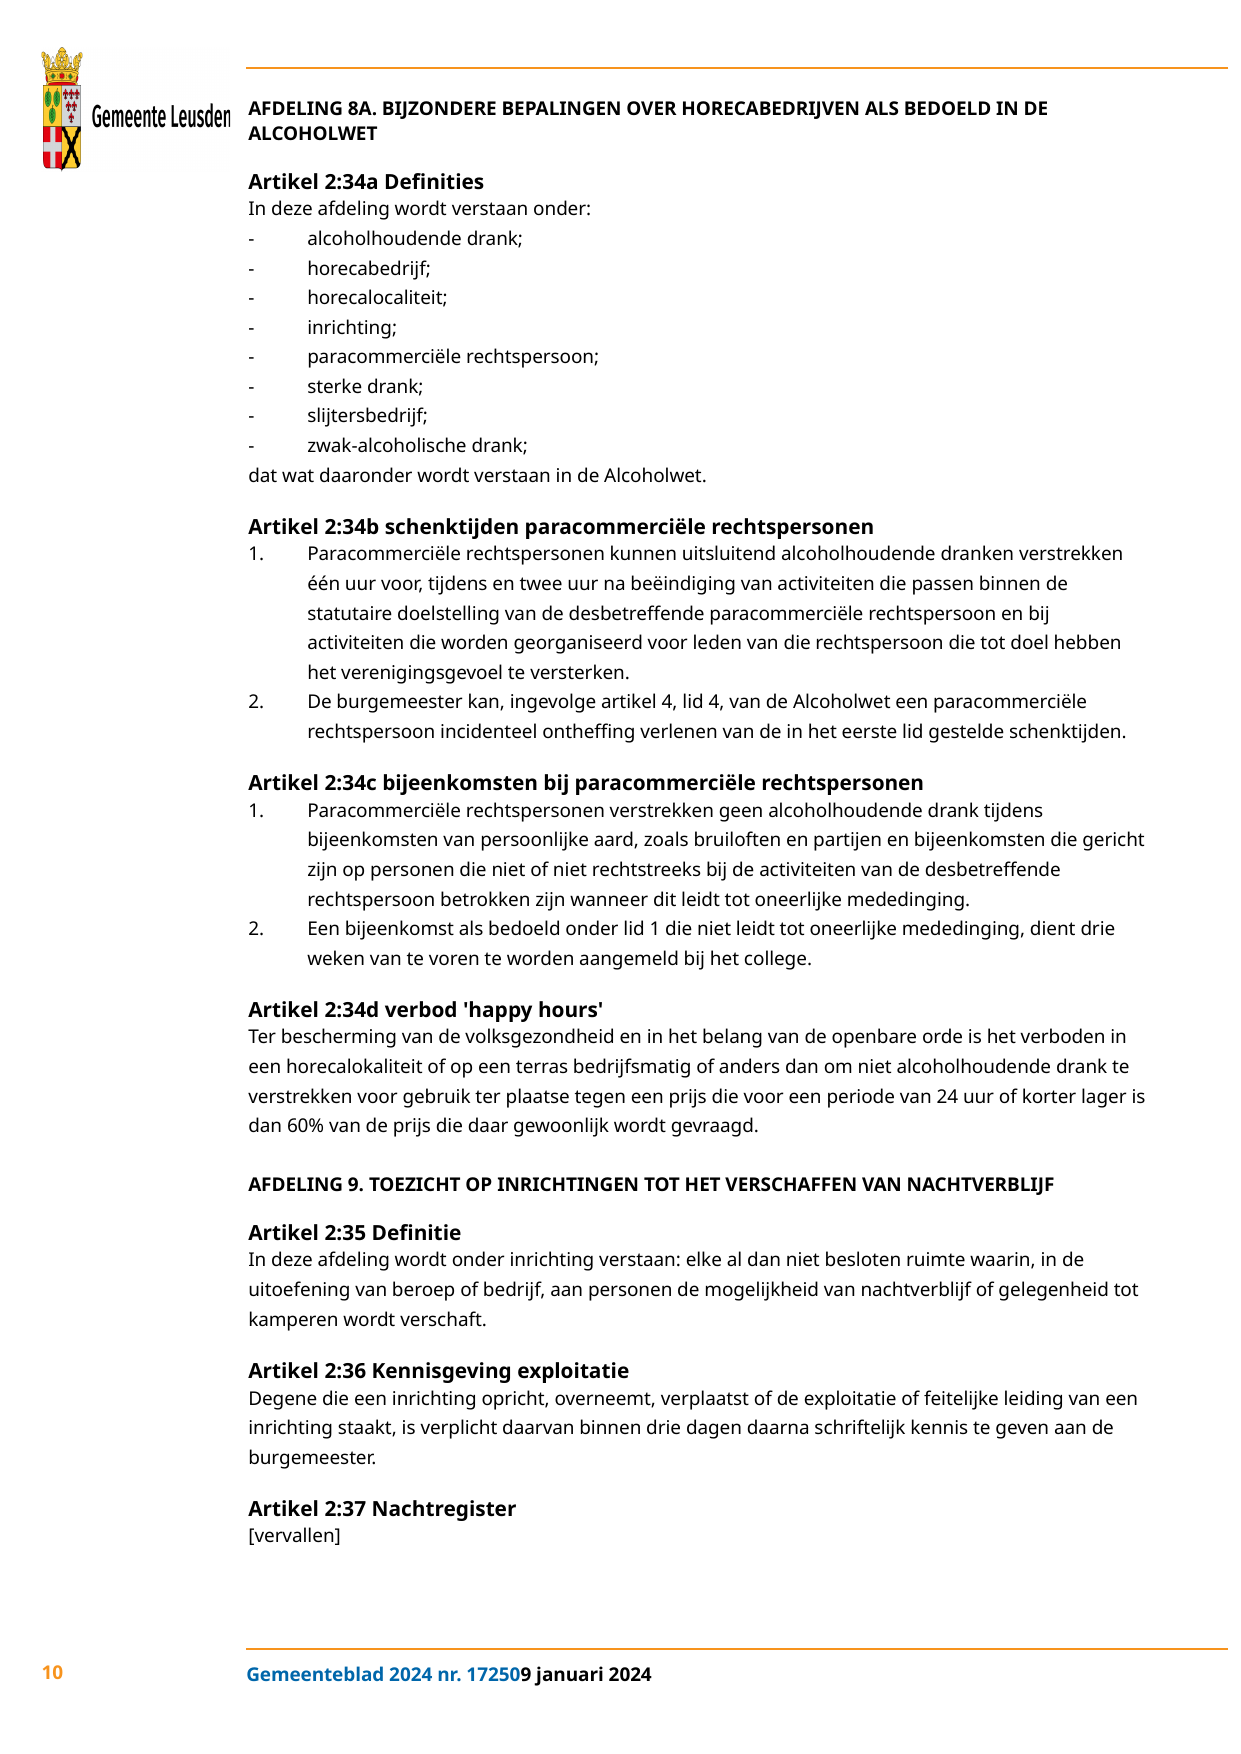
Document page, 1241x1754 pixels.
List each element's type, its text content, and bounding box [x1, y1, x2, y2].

list inrichting; [248, 314, 1152, 339]
text Degene die een inrichting opricht, overneemt, verplaatst of de exploitatie of feitelijke leiding van een inrichting staakt, is verplicht daarvan binnen drie dagen daarna schriftelijk kennis te geven aan de burgemeester. [248, 1385, 1152, 1469]
text AFDELING 8A. BIJZONDERE BEPALINGEN OVER HORECABEDRIJVEN ALS BEDOELD IN DE ALCOHOLWET [248, 95, 1152, 146]
text Artikel 2:34b schenktijden paracommerciële rechtspersonen [248, 512, 1152, 541]
text In deze afdeling wordt verstaan onder: [248, 196, 1152, 221]
list sterke drank; [248, 373, 1152, 399]
list De burgemeester kan, ingevolge artikel 4, lid 4, van de Alcoholwet een paracommerciële rechtspersoon incidenteel ontheffing verlenen van de in het eerste lid gestelde schenktijden. [248, 688, 1152, 744]
list Een bijeenkomst als bedoeld onder lid 1 die niet leidt tot oneerlijke mededinging, dient drie weken van te voren te worden aangemeld bij het college. [248, 915, 1152, 971]
text Ter bescherming van de volksgezondheid en in het belang van de openbare orde is het verboden in een horecalokaliteit of op een terras bedrijfsmatig of anders dan om niet alcoholhoudende drank te verstrekken voor gebruik ter plaatse tegen een prijs die voor een periode van 24 uur of korter lager is dan 60% van de prijs die daar gewoonlijk wordt gevraagd. [248, 1024, 1152, 1138]
list horecalocaliteit; [248, 284, 1152, 310]
list paracommerciële rechtspersoon; [248, 343, 1152, 369]
text Artikel 2:34d verbod 'happy hours' [248, 995, 1152, 1024]
list Paracommerciële rechtspersonen kunnen uitsluitend alcoholhoudende dranken verstrekken één uur voor, tijdens en twee uur na beëindiging van activiteiten die passen binnen de statutaire doelstelling van de desbetreffende paracommerciële rechtspersoon en bij activiteiten die worden georganiseerd voor leden van die rechtspersoon die tot doel hebben het verenigingsgevoel te versterken. [248, 541, 1152, 685]
picture [41, 47, 231, 172]
text Artikel 2:37 Nachtregister [248, 1494, 1152, 1523]
text AFDELING 9. TOEZICHT OP INRICHTINGEN TOT HET VERSCHAFFEN VAN NACHTVERBLIJF [248, 1172, 1152, 1197]
text Artikel 2:34c bijeenkomsten bij paracommerciële rechtspersonen [248, 768, 1152, 797]
text Artikel 2:36 Kennisgeving exploitatie [248, 1356, 1152, 1385]
text dat wat daaronder wordt verstaan in de Alcoholwet. [248, 462, 1152, 487]
list horecabedrijf; [248, 255, 1152, 280]
list Paracommerciële rechtspersonen verstrekken geen alcoholhoudende drank tijdens bijeenkomsten van persoonlijke aard, zoals bruiloften en partijen en bijeenkomsten die gericht zijn op personen die niet of niet rechtstreeks bij de activiteiten van de desbetreffende rechtspersoon betrokken zijn wanneer dit leidt tot oneerlijke mededinging. [248, 797, 1152, 911]
list slijtersbedrijf; [248, 403, 1152, 428]
text Artikel 2:34a Definities [248, 167, 1152, 196]
list zwak-alcoholische drank; [248, 432, 1152, 458]
text In deze afdeling wordt onder inrichting verstaan: elke al dan niet besloten ruimte waarin, in de uitoefening van beroep of bedrijf, aan personen de mogelijkheid van nachtverblijf of gelegenheid tot kamperen wordt verschaft. [248, 1247, 1152, 1332]
text Artikel 2:35 Definitie [248, 1218, 1152, 1247]
list alcoholhoudende drank; [248, 225, 1152, 251]
text [vervallen] [248, 1523, 1152, 1548]
